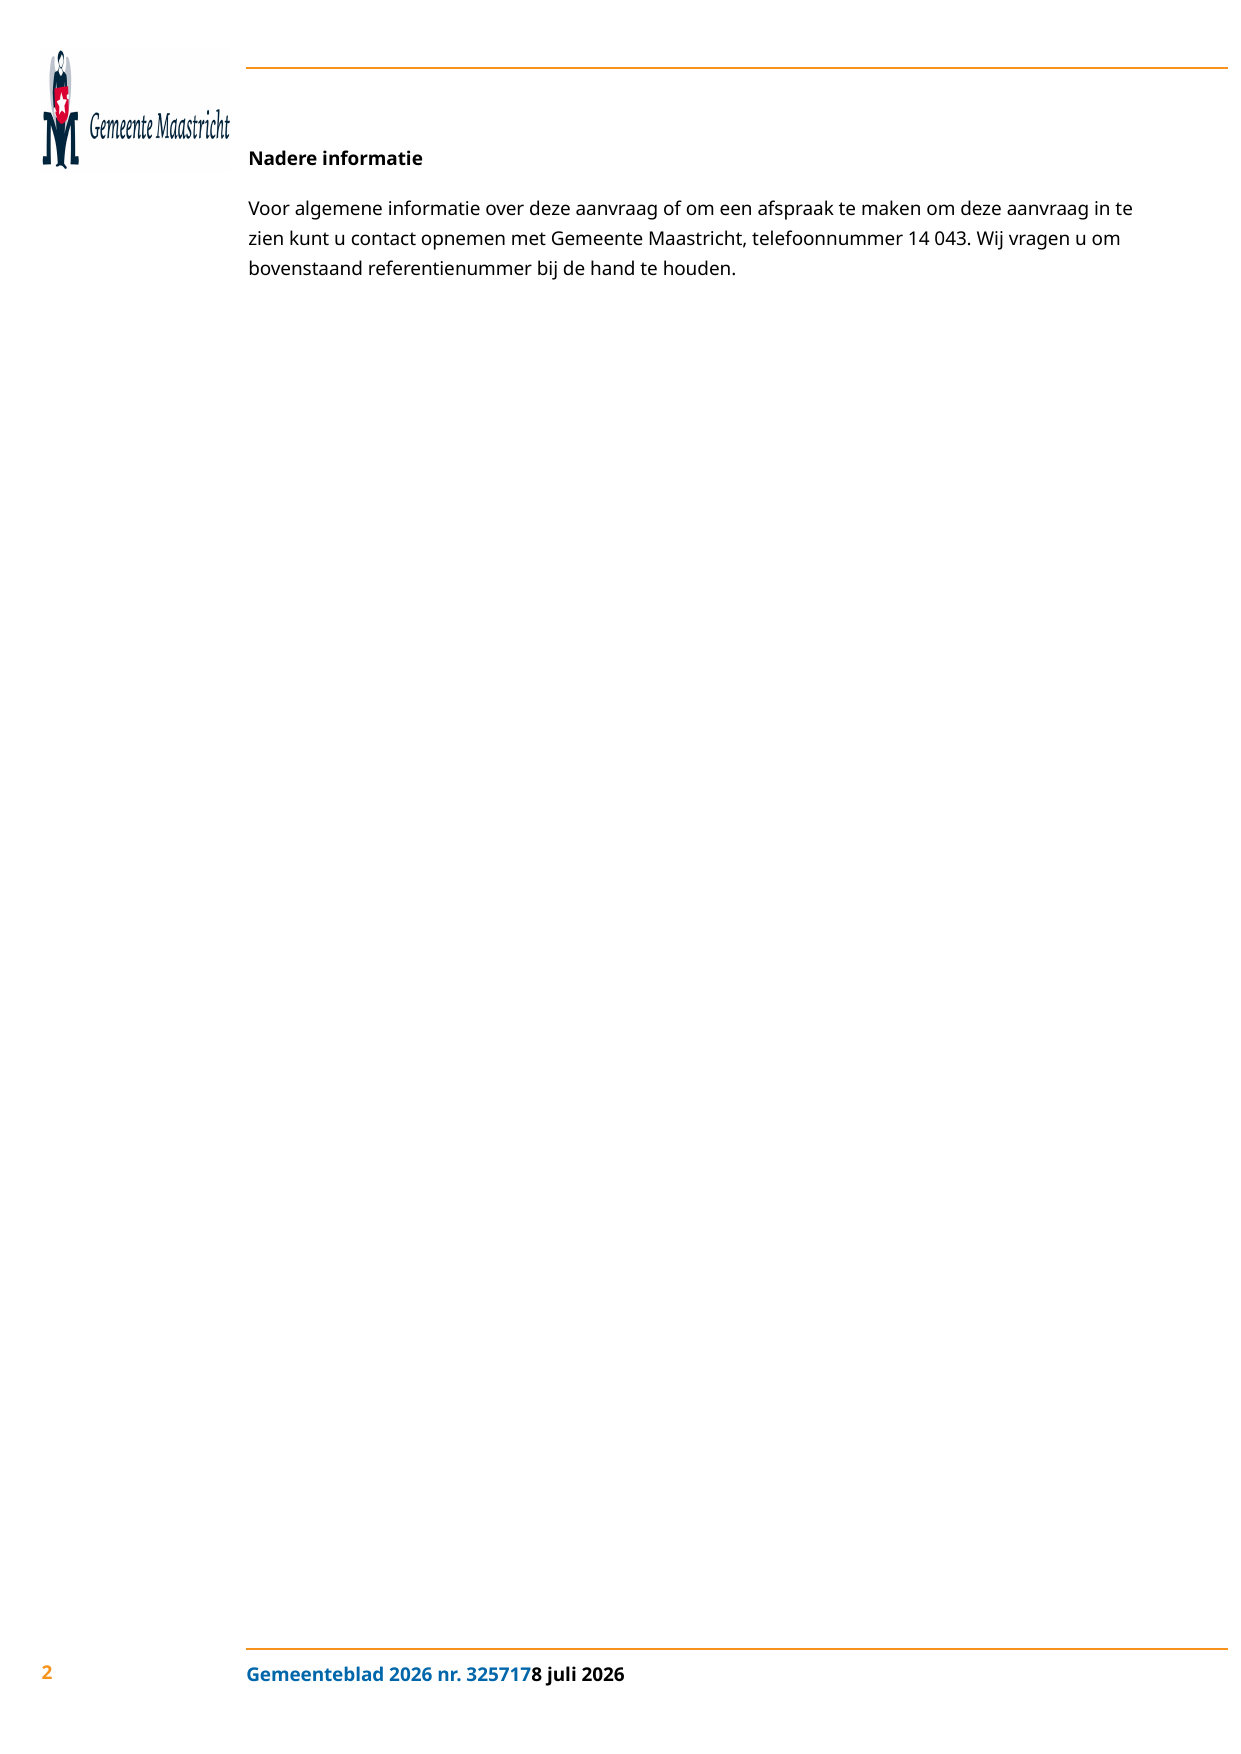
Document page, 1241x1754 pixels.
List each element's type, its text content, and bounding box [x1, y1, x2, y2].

text Nadere informatie [248, 145, 1152, 171]
picture [41, 47, 231, 172]
text Voor algemene informatie over deze aanvraag of om een afspraak te maken om deze aanvraag in te zien kunt u contact opnemen met Gemeente Maastricht, telefoonnummer 14 043. Wij vragen u om bovenstaand referentienummer bij de hand te houden. [248, 196, 1152, 281]
